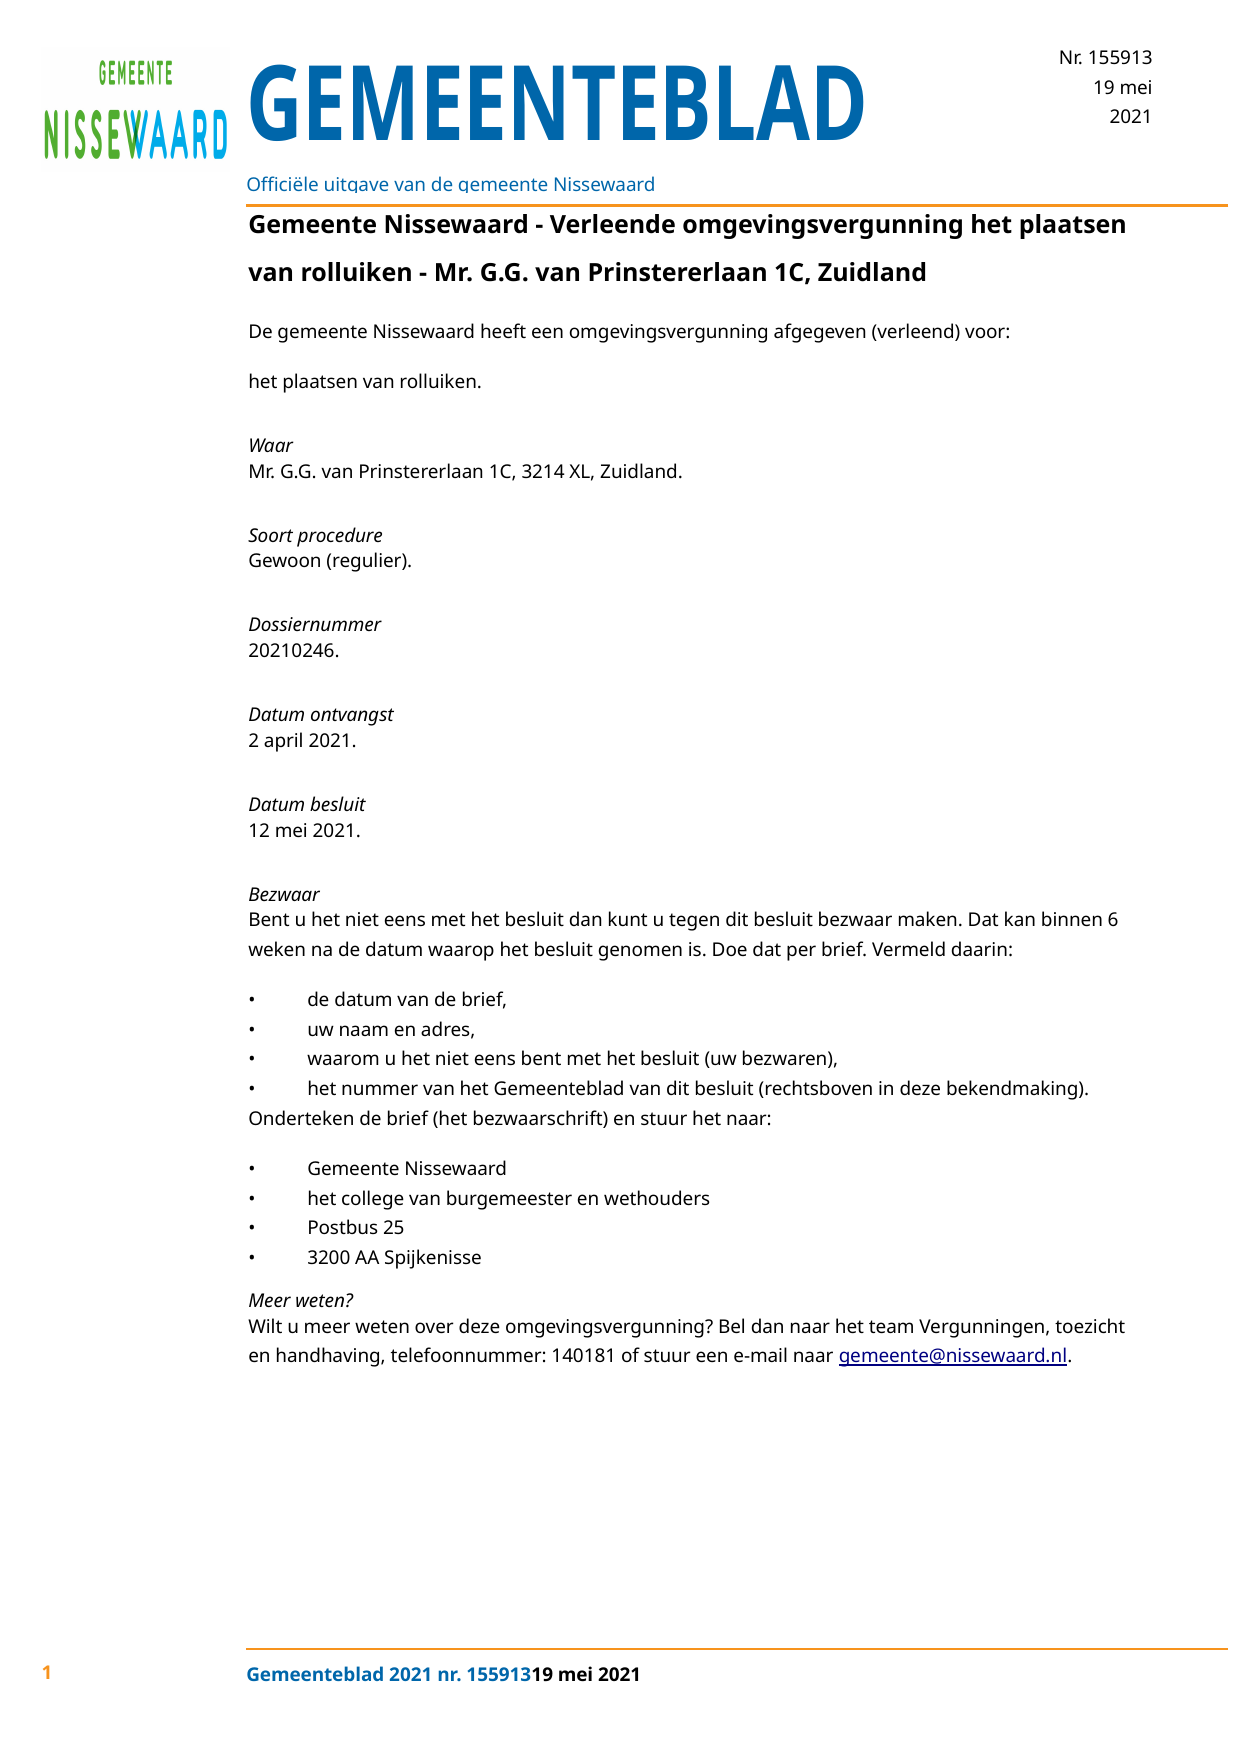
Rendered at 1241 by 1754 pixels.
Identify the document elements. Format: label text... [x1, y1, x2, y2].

text Wilt u meer weten over deze omgevingsvergunning? Bel dan naar het team Vergunningen, toezicht en handhaving, telefoonnummer: 140181 of stuur een e-mail naar gemeente@nissewaard.nl. [248, 1313, 1152, 1368]
list het nummer van het Gemeenteblad van dit besluit (rechtsboven in deze bekendmaking). [248, 1075, 1152, 1101]
list Gemeente Nissewaard [248, 1155, 1152, 1181]
text Onderteken de brief (het bezwaarschrift) en stuur het naar: [248, 1105, 1152, 1131]
text 12 mei 2021. [248, 817, 1152, 842]
text het plaatsen van rolluiken. [248, 368, 1152, 394]
text 2 april 2021. [248, 727, 1152, 753]
list de datum van de brief, [248, 986, 1152, 1012]
list het college van burgemeester en wethouders [248, 1185, 1152, 1211]
text Dossiernummer [248, 612, 1152, 637]
list Postbus 25 [248, 1214, 1152, 1240]
text Gewoon (regulier). [248, 548, 1152, 573]
list uw naam en adres, [248, 1016, 1152, 1042]
text Gemeente Nissewaard - Verleende omgevingsvergunning het plaatsen van rolluiken - Mr. G.G. van Prinstererlaan 1C, Zuidland [248, 207, 1152, 288]
text Bezwaar [248, 881, 1152, 906]
list waarom u het niet eens bent met het besluit (uw bezwaren), [248, 1046, 1152, 1071]
text Soort procedure [248, 522, 1152, 548]
text Bent u het niet eens met het besluit dan kunt u tegen dit besluit bezwaar maken. Dat kan binnen 6 weken na de datum waarop het besluit genomen is. Doe dat per brief. Vermeld daarin: [248, 906, 1152, 962]
picture [41, 47, 231, 172]
text De gemeente Nissewaard heeft een omgevingsvergunning afgegeven (verleend) voor: [248, 318, 1152, 344]
text Waar [248, 432, 1152, 458]
text Mr. G.G. van Prinstererlaan 1C, 3214 XL, Zuidland. [248, 458, 1152, 484]
text Meer weten? [248, 1287, 1152, 1313]
text Datum ontvangst [248, 701, 1152, 727]
text Datum besluit [248, 791, 1152, 817]
text 20210246. [248, 637, 1152, 663]
list 3200 AA Spijkenisse [248, 1244, 1152, 1270]
